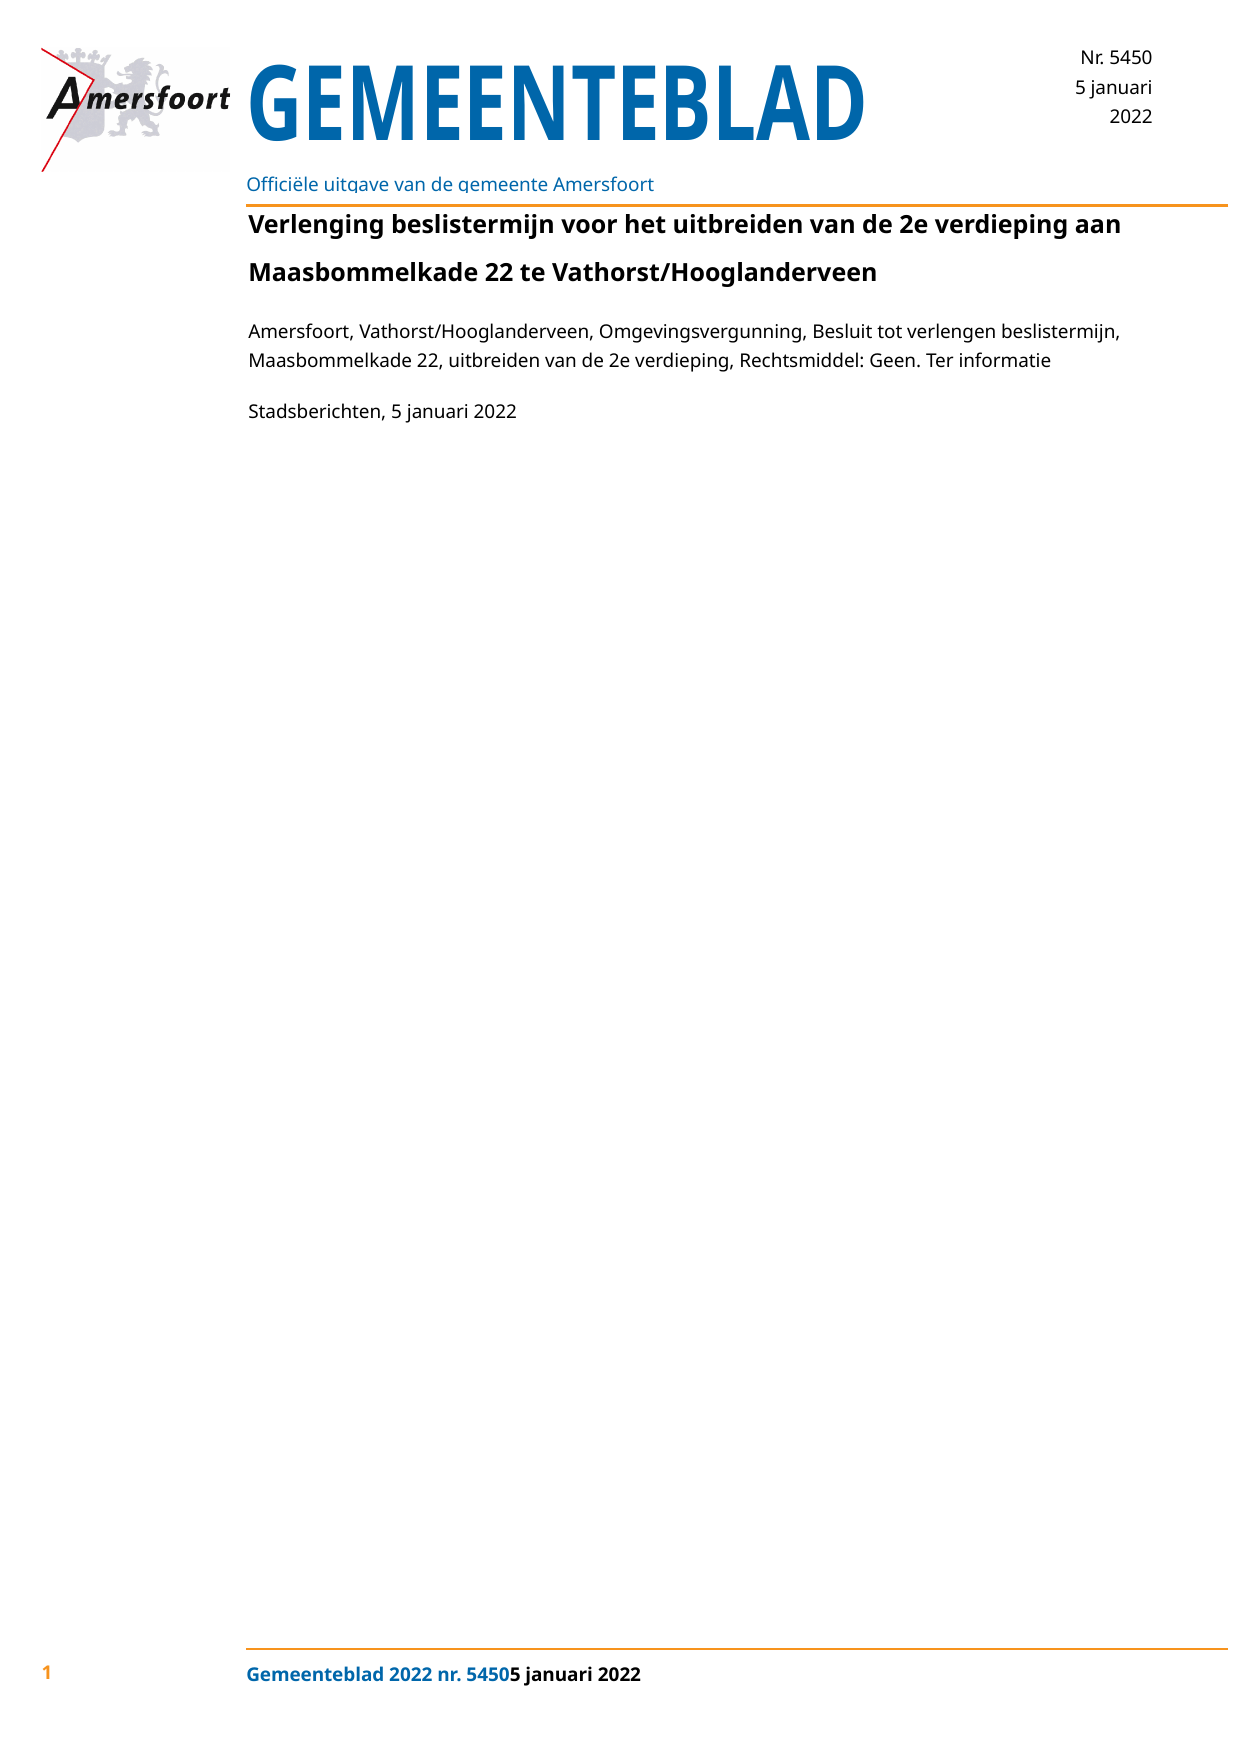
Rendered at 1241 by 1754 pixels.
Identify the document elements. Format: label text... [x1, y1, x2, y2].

text Verlenging beslistermijn voor het uitbreiden van de 2e verdieping aan Maasbommelkade 22 te Vathorst/Hooglanderveen [248, 207, 1152, 288]
text Stadsberichten, 5 januari 2022 [248, 398, 1152, 424]
picture [41, 47, 231, 172]
text Amersfoort, Vathorst/Hooglanderveen, Omgevingsvergunning, Besluit tot verlengen beslistermijn, Maasbommelkade 22, uitbreiden van de 2e verdieping, Rechtsmiddel: Geen. Ter informatie [248, 318, 1152, 373]
